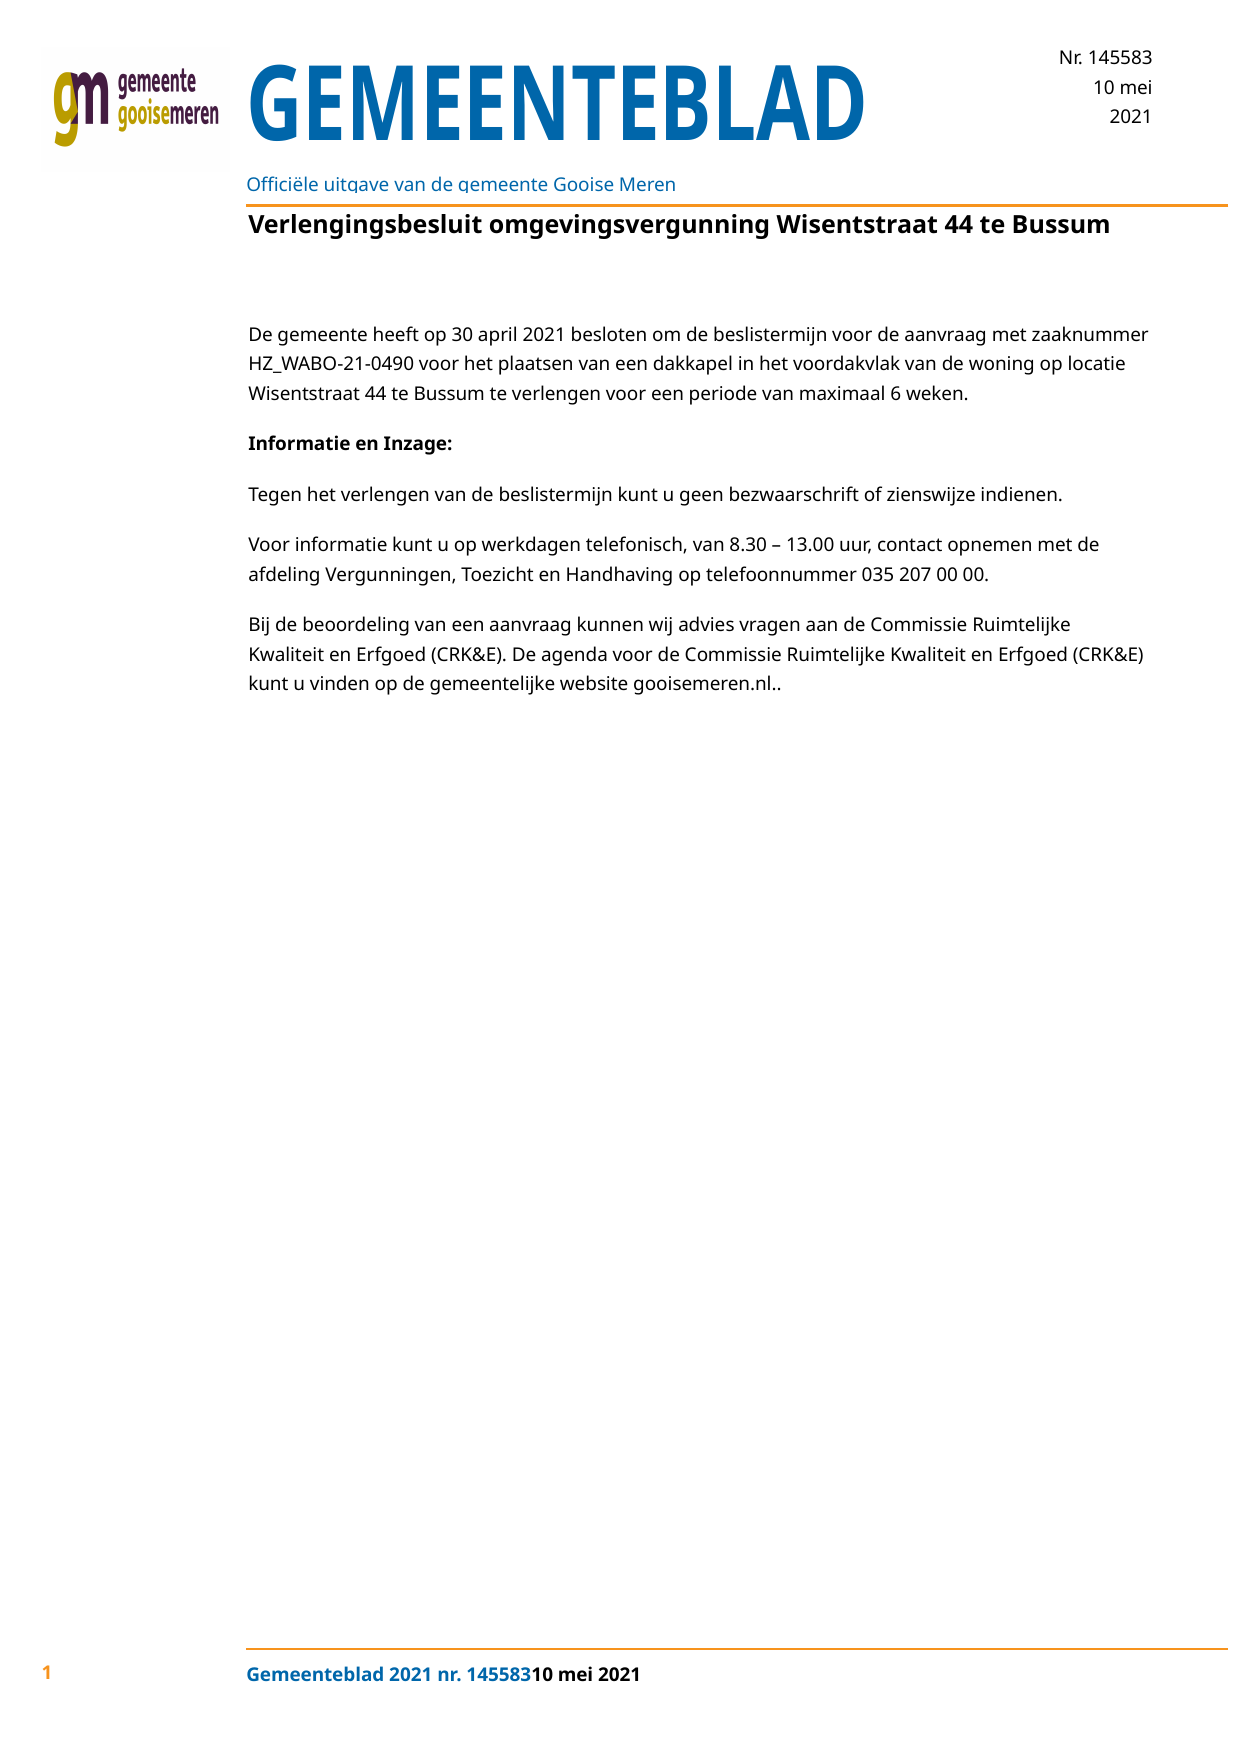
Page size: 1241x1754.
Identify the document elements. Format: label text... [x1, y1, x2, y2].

text Verlengingsbesluit omgevingsvergunning Wisentstraat 44 te Bussum [248, 207, 1152, 241]
text Tegen het verlengen van de beslistermijn kunt u geen bezwaarschrift of zienswijze indienen. [248, 481, 1152, 506]
text Bij de beoordeling van een aanvraag kunnen wij advies vragen aan de Commissie Ruimtelijke Kwaliteit en Erfgoed (CRK&E). De agenda voor de Commissie Ruimtelijke Kwaliteit en Erfgoed (CRK&E) kunt u vinden op de gemeentelijke website gooisemeren.nl.. [248, 611, 1152, 696]
text De gemeente heeft op 30 april 2021 besloten om de beslistermijn voor de aanvraag met zaaknummer HZ_WABO-21-0490 voor het plaatsen van een dakkapel in het voordakvlak van de woning op locatie Wisentstraat 44 te Bussum te verlengen voor een periode van maximaal 6 weken. [248, 321, 1152, 406]
text Informatie en Inzage: [248, 430, 1152, 456]
picture [41, 47, 231, 172]
text Voor informatie kunt u op werkdagen telefonisch, van 8.30 – 13.00 uur, contact opnemen met de afdeling Vergunningen, Toezicht en Handhaving op telefoonnummer 035 207 00 00. [248, 531, 1152, 586]
